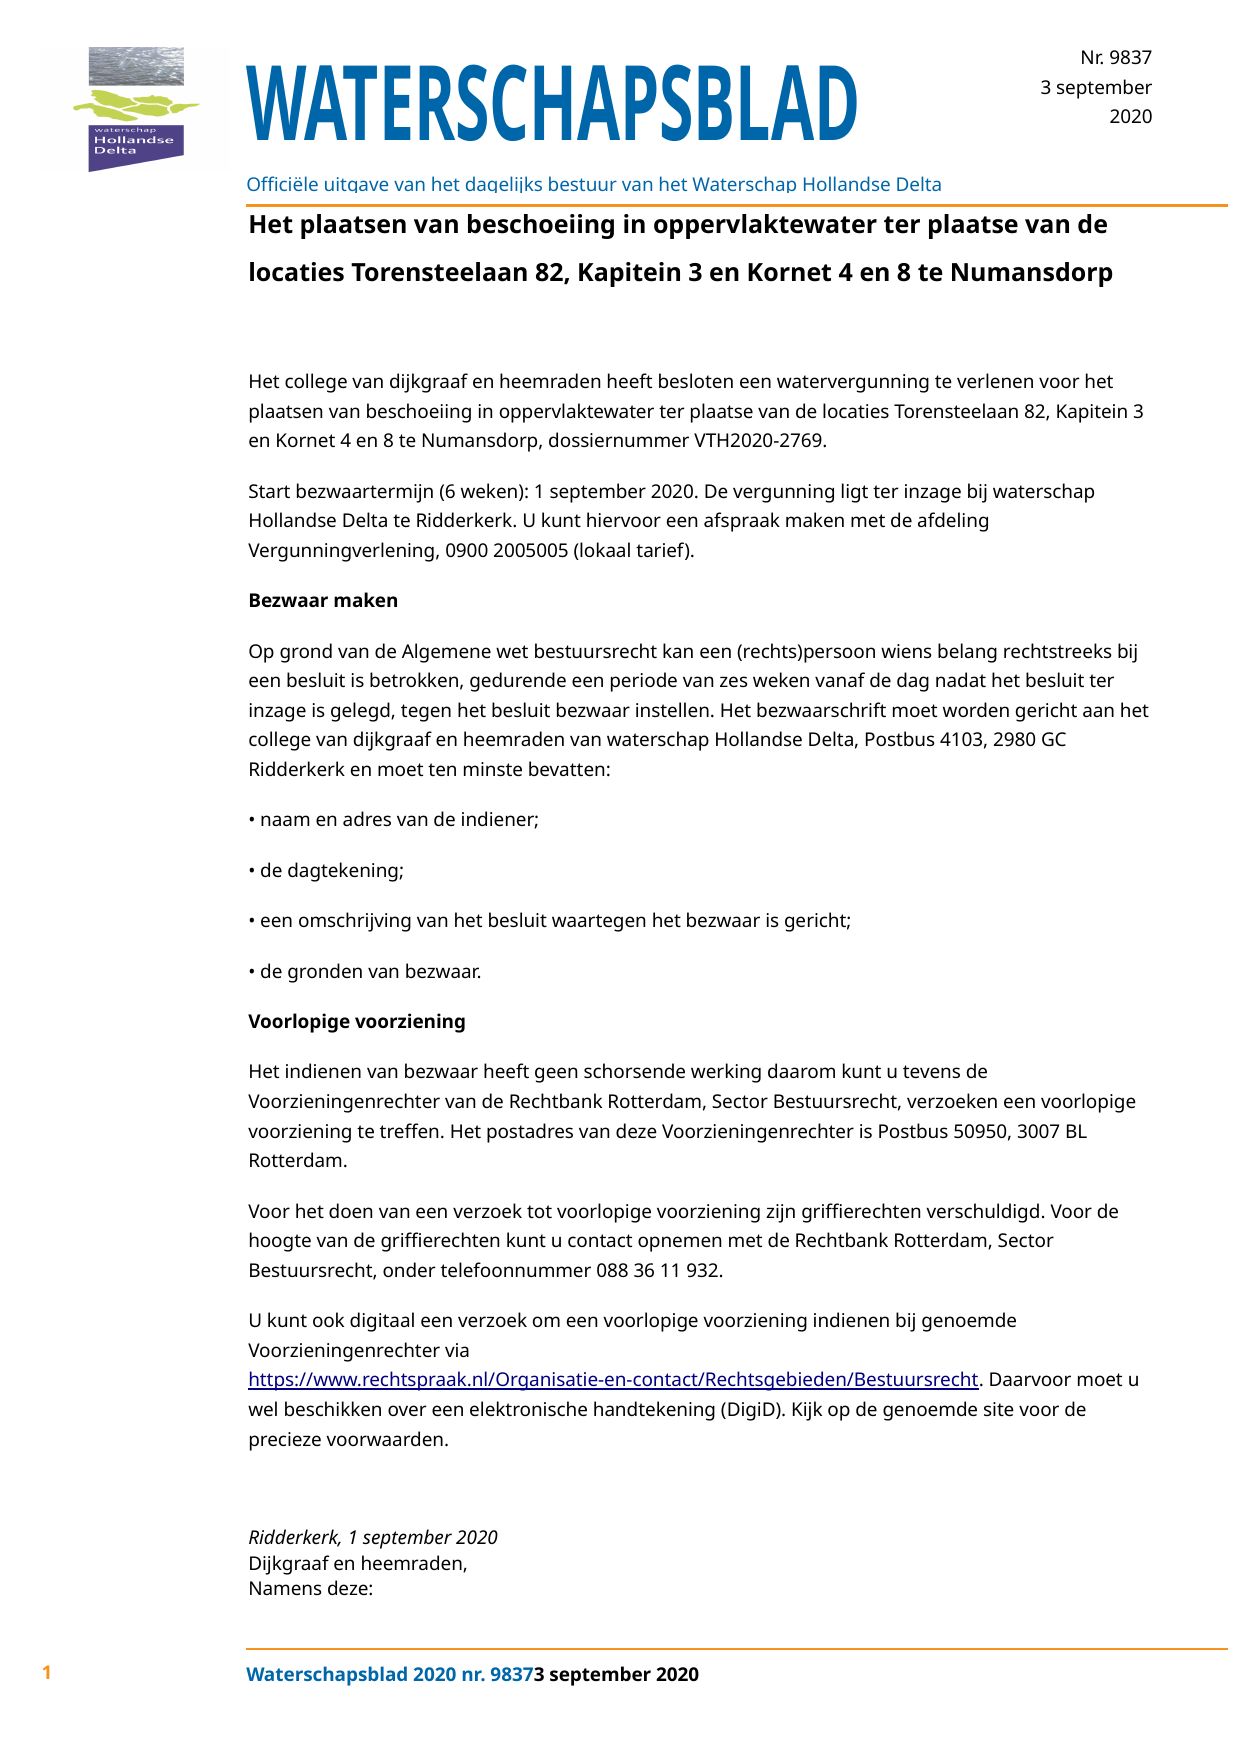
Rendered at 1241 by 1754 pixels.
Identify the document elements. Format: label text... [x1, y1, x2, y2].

text Start bezwaartermijn (6 weken): 1 september 2020. De vergunning ligt ter inzage bij waterschap Hollandse Delta te Ridderkerk. U kunt hiervoor een afspraak maken met de afdeling Vergunningverlening, 0900 2005005 (lokaal tarief). [248, 478, 1152, 563]
text • de dagtekening; [248, 857, 1152, 883]
text Het college van dijkgraaf en heemraden heeft besloten een watervergunning te verlenen voor het plaatsen van beschoeiing in oppervlaktewater ter plaatse van de locaties Torensteelaan 82, Kapitein 3 en Kornet 4 en 8 te Numansdorp, dossiernummer VTH2020-2769. [248, 368, 1152, 453]
text Namens deze: [248, 1576, 1152, 1601]
text Het indienen van bezwaar heeft geen schorsende werking daarom kunt u tevens de Voorzieningenrechter van de Rechtbank Rotterdam, Sector Bestuursrecht, verzoeken een voorlopige voorziening te treffen. Het postadres van deze Voorzieningenrechter is Postbus 50950, 3007 BL Rotterdam. [248, 1059, 1152, 1173]
text Ridderkerk, 1 september 2020 [248, 1524, 1152, 1550]
text Voor het doen van een verzoek tot voorlopige voorziening zijn griffierechten verschuldigd. Voor de hoogte van de griffierechten kunt u contact opnemen met de Rechtbank Rotterdam, Sector Bestuursrecht, onder telefoonnummer 088 36 11 932. [248, 1198, 1152, 1283]
text Op grond van de Algemene wet bestuursrecht kan een (rechts)persoon wiens belang rechtstreeks bij een besluit is betrokken, gedurende een periode van zes weken vanaf de dag nadat het besluit ter inzage is gelegd, tegen het besluit bezwaar instellen. Het bezwaarschrift moet worden gericht aan het college van dijkgraaf en heemraden van waterschap Hollandse Delta, Postbus 4103, 2980 GC Ridderkerk en moet ten minste bevatten: [248, 638, 1152, 782]
text • de gronden van bezwaar. [248, 958, 1152, 984]
text • een omschrijving van het besluit waartegen het bezwaar is gericht; [248, 907, 1152, 933]
text Het plaatsen van beschoeiing in oppervlaktewater ter plaatse van de locaties Torensteelaan 82, Kapitein 3 en Kornet 4 en 8 te Numansdorp [248, 207, 1152, 288]
text U kunt ook digitaal een verzoek om een voorlopige voorziening indienen bij genoemde Voorzieningenrechter via https://www.rechtspraak.nl/Organisatie-en-contact/Rechtsgebieden/Bestuursrecht. Daarvoor moet u wel beschikken over een elektronische handtekening (DigiD). Kijk op de genoemde site voor de precieze voorwaarden. [248, 1307, 1152, 1452]
text Dijkgraaf en heemraden, [248, 1550, 1152, 1576]
text • naam en adres van de indiener; [248, 807, 1152, 832]
picture [41, 47, 231, 172]
text Bezwaar maken [248, 587, 1152, 613]
text Voorlopige voorziening [248, 1008, 1152, 1034]
